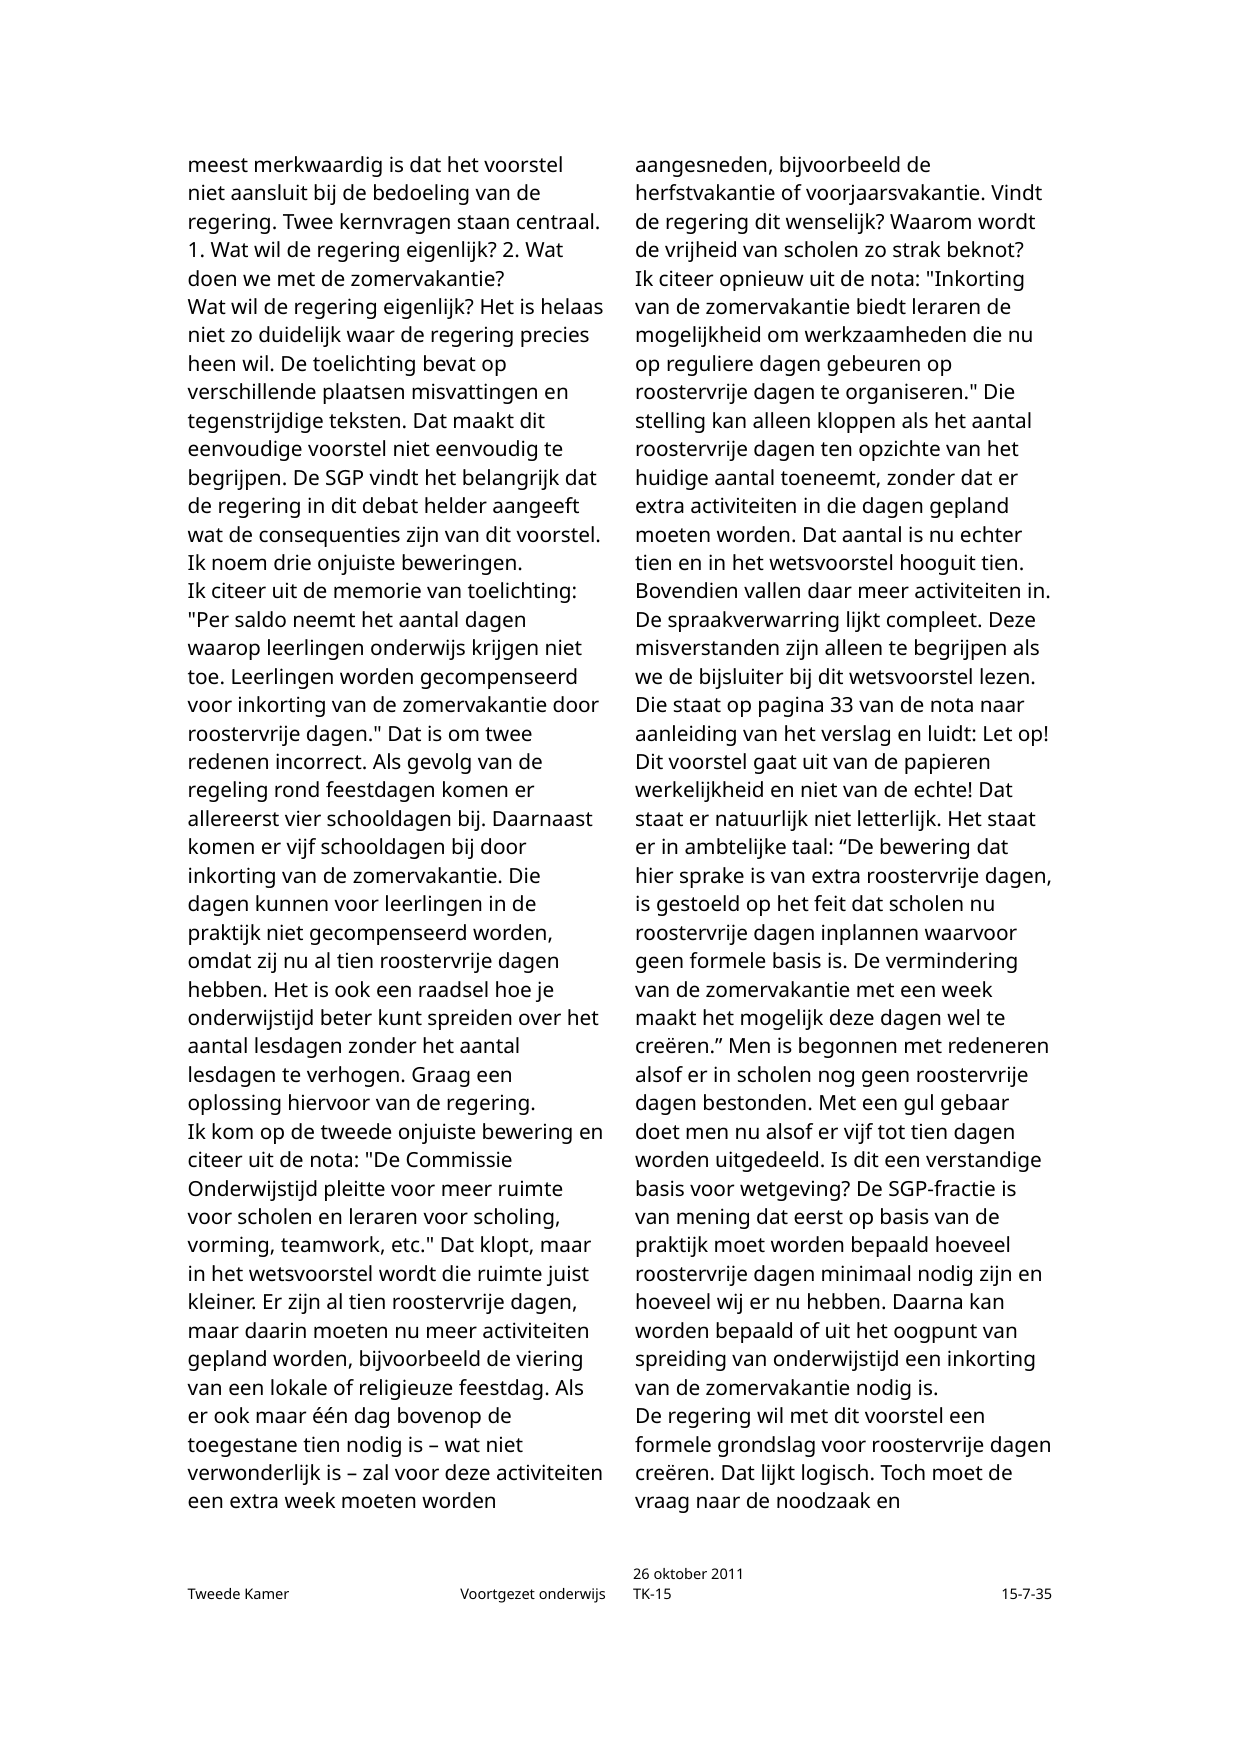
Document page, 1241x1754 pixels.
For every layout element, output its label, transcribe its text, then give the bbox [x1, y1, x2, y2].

text De spraakverwarring lijkt compleet. Deze misverstanden zijn alleen te begrijpen als we de bijsluiter bij dit wetsvoorstel lezen. Die staat op pagina 33 van de nota naar aanleiding van het verslag en luidt: Let op! Dit voorstel gaat uit van de papieren werkelijkheid en niet van de echte! Dat staat er natuurlijk niet letterlijk. Het staat er in ambtelijke taal: “De bewering dat hier sprake is van extra roostervrije dagen, is gestoeld op het feit dat scholen nu roostervrije dagen inplannen waarvoor geen formele basis is. De vermindering van de zomervakantie met een week maakt het mogelijk deze dagen wel te creëren.” Men is begonnen met redeneren alsof er in scholen nog geen roostervrije dagen bestonden. Met een gul gebaar doet men nu alsof er vijf tot tien dagen worden uitgedeeld. Is dit een verstandige basis voor wetgeving? De SGP-fractie is van mening dat eerst op basis van de praktijk moet worden bepaald hoeveel roostervrije dagen minimaal nodig zijn en hoeveel wij er nu hebben. Daarna kan worden bepaald of uit het oogpunt van spreiding van onderwijstijd een inkorting van de zomervakantie nodig is. [635, 605, 1053, 1401]
text Ik citeer opnieuw uit de nota: "Inkorting van de zomervakantie biedt leraren de mogelijkheid om werkzaamheden die nu op reguliere dagen gebeuren op roostervrije dagen te organiseren." Die stelling kan alleen kloppen als het aantal roostervrije dagen ten opzichte van het huidige aantal toeneemt, zonder dat er extra activiteiten in die dagen gepland moeten worden. Dat aantal is nu echter tien en in het wetsvoorstel hooguit tien. Bovendien vallen daar meer activiteiten in. [635, 264, 1053, 605]
text aangesneden, bijvoorbeeld de herfstvakantie of voorjaarsvakantie. Vindt de regering dit wenselijk? Waarom wordt de vrijheid van scholen zo strak beknot? [635, 150, 1053, 264]
text De regering wil met dit voorstel een formele grondslag voor roostervrije dagen creëren. Dat lijkt logisch. Toch moet de vraag naar de noodzaak en [635, 1401, 1053, 1515]
text Ik kom op de tweede onjuiste bewering en citeer uit de nota: "De Commissie Onderwijstijd pleitte voor meer ruimte voor scholen en leraren voor scholing, vorming, teamwork, etc." Dat klopt, maar in het wetsvoorstel wordt die ruimte juist kleiner. Er zijn al tien roostervrije dagen, maar daarin moeten nu meer activiteiten gepland worden, bijvoorbeeld de viering van een lokale of religieuze feestdag. Als er ook maar één dag bovenop de toegestane tien nodig is – wat niet verwonderlijk is – zal voor deze activiteiten een extra week moeten worden [187, 1117, 605, 1515]
text meest merkwaardig is dat het voorstel niet aansluit bij de bedoeling van de regering. Twee kernvragen staan centraal. 1. Wat wil de regering eigenlijk? 2. Wat doen we met de zomervakantie? [187, 150, 605, 292]
text Ik citeer uit de memorie van toelichting: "Per saldo neemt het aantal dagen waarop leerlingen onderwijs krijgen niet toe. Leerlingen worden gecompenseerd voor inkorting van de zomervakantie door roostervrije dagen." Dat is om twee redenen incorrect. Als gevolg van de regeling rond feestdagen komen er allereerst vier schooldagen bij. Daarnaast komen er vijf schooldagen bij door inkorting van de zomervakantie. Die dagen kunnen voor leerlingen in de praktijk niet gecompenseerd worden, omdat zij nu al tien roostervrije dagen hebben. Het is ook een raadsel hoe je onderwijstijd beter kunt spreiden over het aantal lesdagen zonder het aantal lesdagen te verhogen. Graag een oplossing hiervoor van de regering. [187, 577, 605, 1117]
text Wat wil de regering eigenlijk? Het is helaas niet zo duidelijk waar de regering precies heen wil. De toelichting bevat op verschillende plaatsen misvattingen en tegenstrijdige teksten. Dat maakt dit eenvoudige voorstel niet eenvoudig te begrijpen. De SGP vindt het belangrijk dat de regering in dit debat helder aangeeft wat de consequenties zijn van dit voorstel. Ik noem drie onjuiste beweringen. [187, 292, 605, 577]
